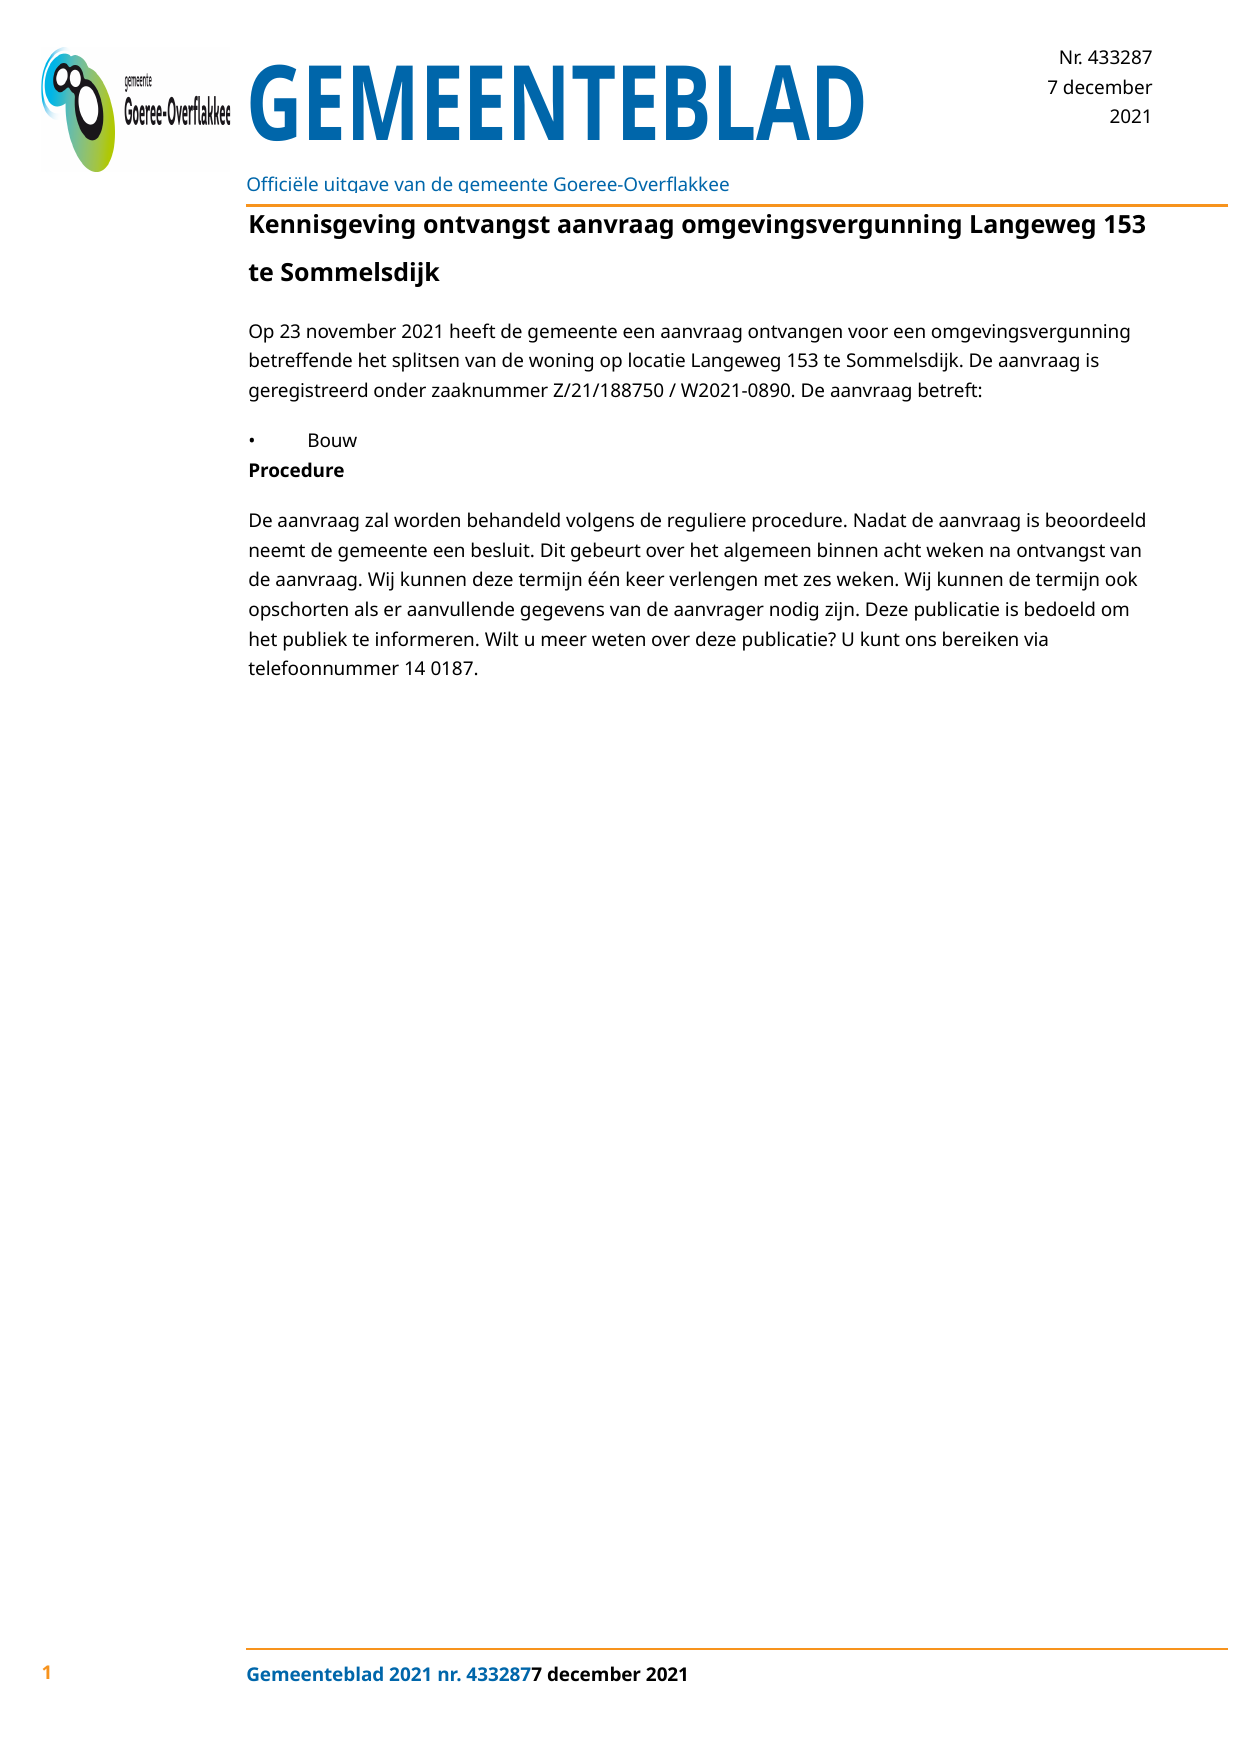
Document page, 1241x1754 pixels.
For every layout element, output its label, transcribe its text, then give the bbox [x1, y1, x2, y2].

text Op 23 november 2021 heeft de gemeente een aanvraag ontvangen voor een omgevingsvergunning betreffende het splitsen van de woning op locatie Langeweg 153 te Sommelsdijk. De aanvraag is geregistreerd onder zaaknummer Z/21/188750 / W2021-0890. De aanvraag betreft: [248, 318, 1152, 403]
text Procedure [248, 457, 1152, 483]
text De aanvraag zal worden behandeld volgens de reguliere procedure. Nadat de aanvraag is beoordeeld neemt de gemeente een besluit. Dit gebeurt over het algemeen binnen acht weken na ontvangst van de aanvraag. Wij kunnen deze termijn één keer verlengen met zes weken. Wij kunnen de termijn ook opschorten als er aanvullende gegevens van de aanvrager nodig zijn. Deze publicatie is bedoeld om het publiek te informeren. Wilt u meer weten over deze publicatie? U kunt ons bereiken via telefoonnummer 14 0187. [248, 507, 1152, 681]
picture [41, 47, 231, 172]
list Bouw [248, 427, 1152, 453]
text Kennisgeving ontvangst aanvraag omgevingsvergunning Langeweg 153 te Sommelsdijk [248, 207, 1152, 288]
